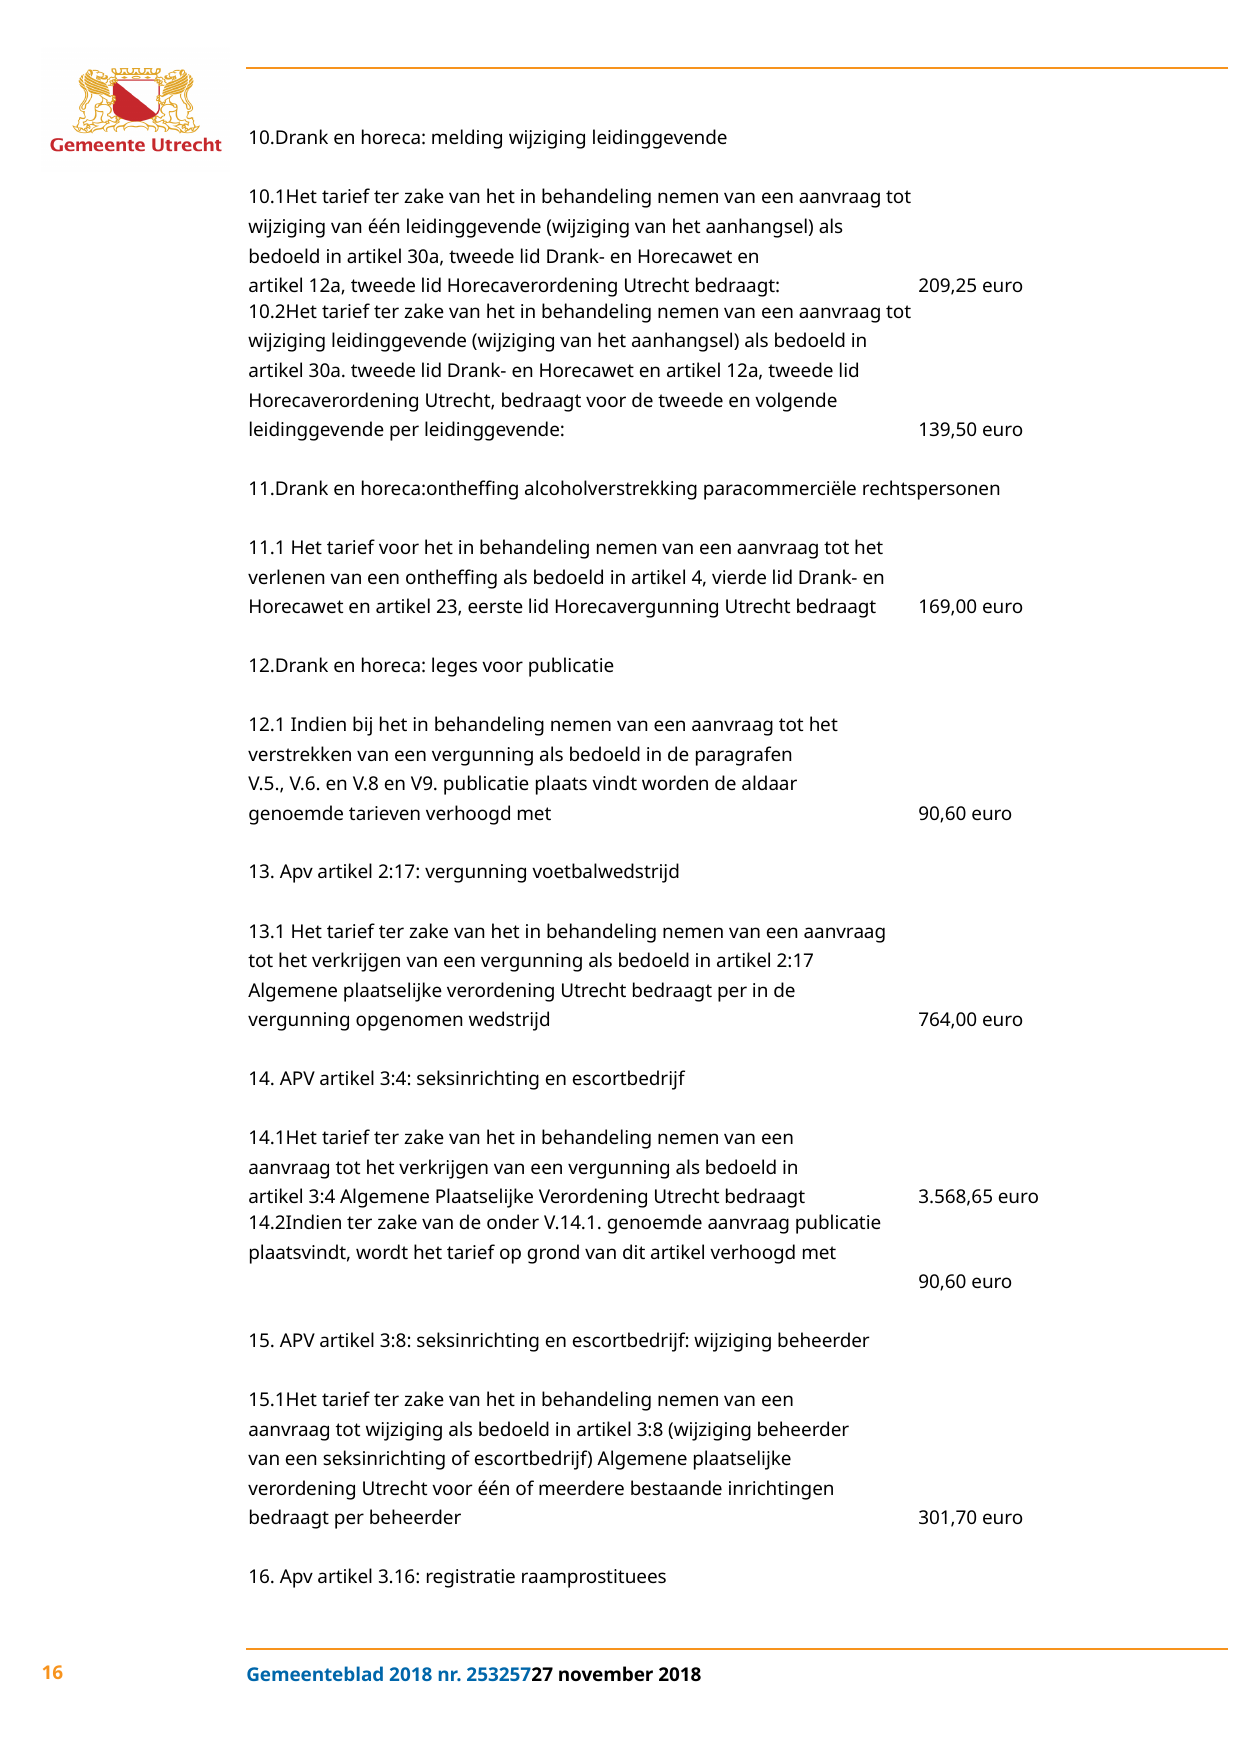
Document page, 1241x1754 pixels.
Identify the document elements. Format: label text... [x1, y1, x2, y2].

picture [41, 47, 231, 172]
text 12.Drank en horeca: leges voor publicatie [248, 652, 1152, 678]
text 13. Apv artikel 2:17: vergunning voetbalwedstrijd [248, 858, 1152, 884]
table_header 11.1 Het tarief voor het in behandeling nemen van een aanvraag tot het verlenen van een ontheffing als bedoeld in artikel 4, vierde lid Drank- en Horecawet en artikel 23, eerste lid Horecavergunning Utrecht bedraagt [248, 534, 918, 619]
text 15. APV artikel 3:8: seksinrichting en escortbedrijf: wijziging beheerder [248, 1327, 1152, 1353]
table_cell 10.2Het tarief ter zake van het in behandeling nemen van een aanvraag tot wijziging leidinggevende (wijziging van het aanhangsel) als bedoeld in artikel 30a. tweede lid Drank- en Horecawet en artikel 12a, tweede lid Horecaverordening Utrecht, bedraagt voor de tweede en volgende leidinggevende per leidinggevende: [248, 298, 918, 442]
table_cell 139,50 euro [918, 298, 1152, 442]
text 16. Apv artikel 3.16: registratie raamprostituees [248, 1563, 1152, 1589]
text 14. APV artikel 3:4: seksinrichting en escortbedrijf [248, 1065, 1152, 1091]
table_header 301,70 euro [918, 1386, 1152, 1530]
table_header 12.1 Indien bij het in behandeling nemen van een aanvraag tot het verstrekken van een vergunning als bedoeld in de paragrafen V.5., V.6. en V.8 en V9. publicatie plaats vindt worden de aldaar genoemde tarieven verhoogd met [248, 711, 918, 826]
text 11.Drank en horeca:ontheffing alcoholverstrekking paracommerciële rechtspersonen [248, 475, 1152, 501]
table_header 15.1Het tarief ter zake van het in behandeling nemen van een aanvraag tot wijziging als bedoeld in artikel 3:8 (wijziging beheerder van een seksinrichting of escortbedrijf) Algemene plaatselijke verordening Utrecht voor één of meerdere bestaande inrichtingen bedraagt per beheerder [248, 1386, 918, 1530]
text 10.Drank en horeca: melding wijziging leidinggevende [248, 124, 1152, 150]
table_header 13.1 Het tarief ter zake van het in behandeling nemen van een aanvraag tot het verkrijgen van een vergunning als bedoeld in artikel 2:17 Algemene plaatselijke verordening Utrecht bedraagt per in de vergunning opgenomen wedstrijd [248, 918, 918, 1032]
table_cell 90,60 euro [918, 1209, 1152, 1294]
table_cell 14.2Indien ter zake van de onder V.14.1. genoemde aanvraag publicatie plaatsvindt, wordt het tarief op grond van dit artikel verhoogd met [248, 1209, 918, 1294]
table_header 209,25 euro [918, 184, 1152, 298]
table_header 14.1Het tarief ter zake van het in behandeling nemen van een aanvraag tot het verkrijgen van een vergunning als bedoeld in artikel 3:4 Algemene Plaatselijke Verordening Utrecht bedraagt [248, 1124, 918, 1209]
table_header 3.568,65 euro [918, 1124, 1152, 1209]
table_header 90,60 euro [918, 711, 1152, 826]
table_header 169,00 euro [918, 534, 1152, 619]
table_header 10.1Het tarief ter zake van het in behandeling nemen van een aanvraag tot wijziging van één leidinggevende (wijziging van het aanhangsel) als bedoeld in artikel 30a, tweede lid Drank- en Horecawet en artikel 12a, tweede lid Horecaverordening Utrecht bedraagt: [248, 184, 918, 298]
table_header 764,00 euro [918, 918, 1152, 1032]
